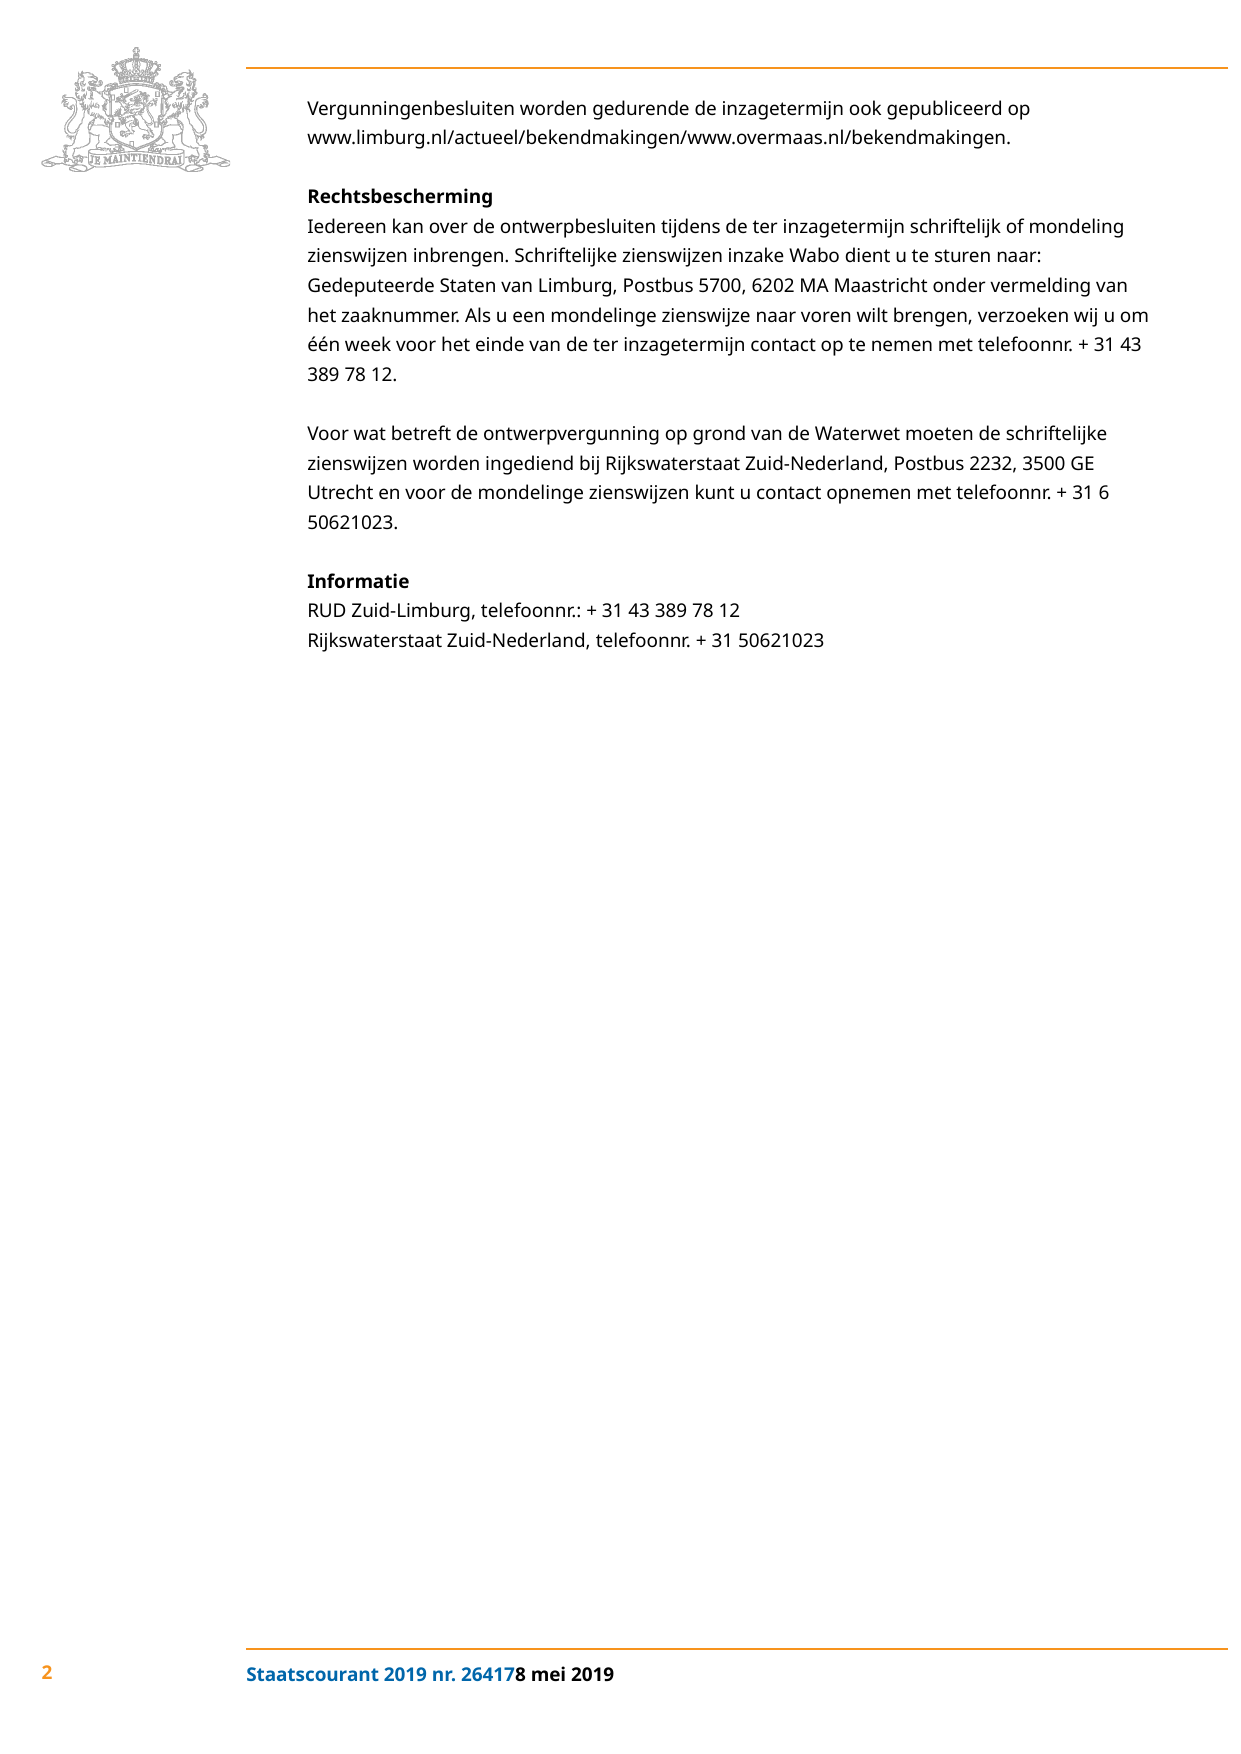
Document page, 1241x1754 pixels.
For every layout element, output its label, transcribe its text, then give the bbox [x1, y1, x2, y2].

list Voor wat betreft de ontwerpvergunning op grond van de Waterwet moeten de schriftelijke zienswijzen worden ingediend bij Rijkswaterstaat Zuid-Nederland, Postbus 2232, 3500 GE Utrecht en voor de mondelinge zienswijzen kunt u contact opnemen met telefoonnr. + 31 6 50621023. [248, 420, 1152, 535]
list RUD Zuid-Limburg, telefoonnr.: + 31 43 389 78 12 [248, 598, 1152, 623]
list Rechtsbescherming [248, 183, 1152, 209]
list Vergunningenbesluiten worden gedurende de inzagetermijn ook gepubliceerd op www.limburg.nl/actueel/bekendmakingen/www.overmaas.nl/bekendmakingen. [248, 95, 1152, 150]
picture [41, 47, 231, 172]
list Iedereen kan over de ontwerpbesluiten tijdens de ter inzagetermijn schriftelijk of mondeling zienswijzen inbrengen. Schriftelijke zienswijzen inzake Wabo dient u te sturen naar: Gedeputeerde Staten van Limburg, Postbus 5700, 6202 MA Maastricht onder vermelding van het zaaknummer. Als u een mondelinge zienswijze naar voren wilt brengen, verzoeken wij u om één week voor het einde van de ter inzagetermijn contact op te nemen met telefoonnr. + 31 43 389 78 12. [248, 213, 1152, 387]
list Rijkswaterstaat Zuid-Nederland, telefoonnr. + 31 50621023 [248, 627, 1152, 653]
list Informatie [248, 568, 1152, 594]
